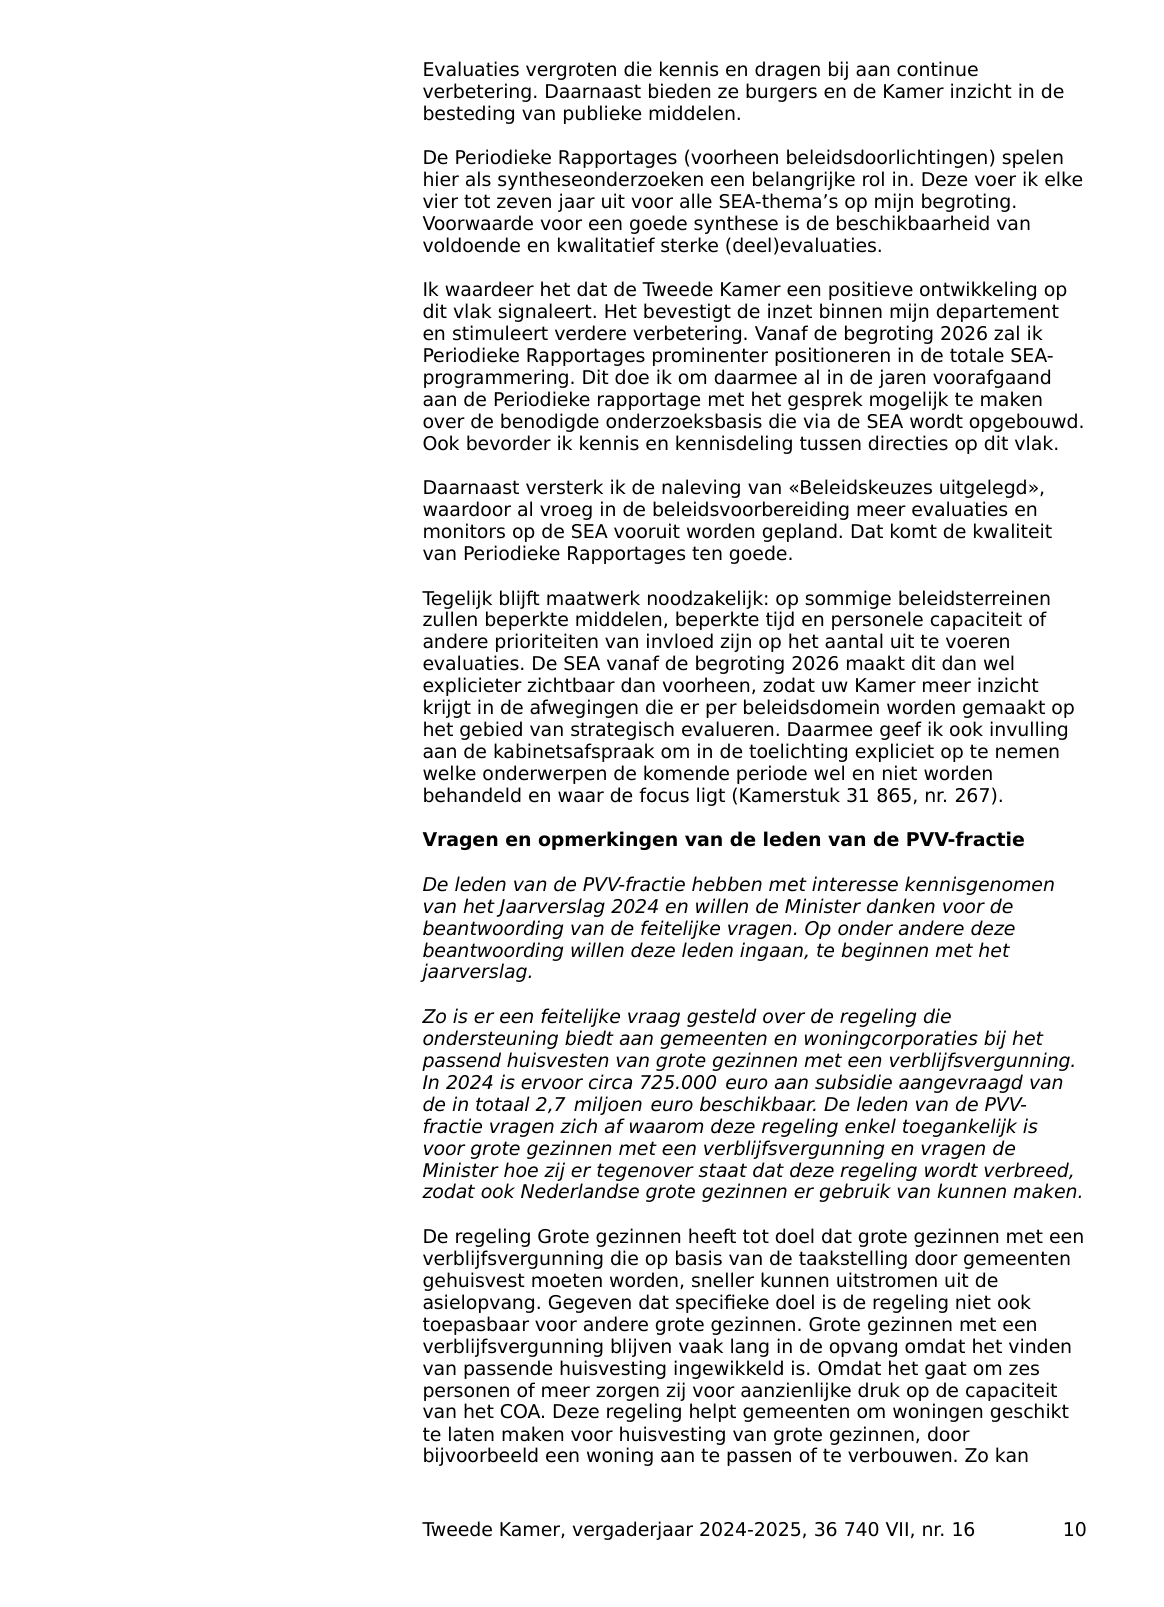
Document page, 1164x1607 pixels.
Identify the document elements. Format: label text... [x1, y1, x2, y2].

text Evaluaties vergroten die kennis en dragen bij aan continue verbetering. Daarnaast bieden ze burgers en de Kamer inzicht in de besteding van publieke middelen. [422, 59, 1087, 125]
text Ik waardeer het dat de Tweede Kamer een positieve ontwikkeling op dit vlak signaleert. Het bevestigt de inzet binnen mijn departement en stimuleert verdere verbetering. Vanaf de begroting 2026 zal ik Periodieke Rapportages prominenter positioneren in de totale SEA- programmering. Dit doe ik om daarmee al in de jaren voorafgaand aan de Periodieke rapportage met het gesprek mogelijk te maken over de benodigde onderzoeksbasis die via de SEA wordt opgebouwd. Ook bevorder ik kennis en kennisdeling tussen directies op dit vlak. [422, 279, 1087, 455]
text Daarnaast versterk ik de naleving van «Beleidskeuzes uitgelegd», waardoor al vroeg in de beleidsvoorbereiding meer evaluaties en monitors op de SEA vooruit worden gepland. Dat komt de kwaliteit van Periodieke Rapportages ten goede. [422, 477, 1087, 565]
text De regeling Grote gezinnen heeft tot doel dat grote gezinnen met een verblijfsvergunning die op basis van de taakstelling door gemeenten gehuisvest moeten worden, sneller kunnen uitstromen uit de asielopvang. Gegeven dat specifieke doel is de regeling niet ook toepasbaar voor andere grote gezinnen. Grote gezinnen met een verblijfsvergunning blijven vaak lang in de opvang omdat het vinden van passende huisvesting ingewikkeld is. Omdat het gaat om zes personen of meer zorgen zij voor aanzienlijke druk op de capaciteit van het COA. Deze regeling helpt gemeenten om woningen geschikt te laten maken voor huisvesting van grote gezinnen, door bijvoorbeeld een woning aan te passen of te verbouwen. Zo kan [422, 1226, 1087, 1467]
text Tegelijk blijft maatwerk noodzakelijk: op sommige beleidsterreinen zullen beperkte middelen, beperkte tijd en personele capaciteit of andere prioriteiten van invloed zijn op het aantal uit te voeren evaluaties. De SEA vanaf de begroting 2026 maakt dit dan wel explicieter zichtbaar dan voorheen, zodat uw Kamer meer inzicht krijgt in de afwegingen die er per beleidsdomein worden gemaakt op het gebied van strategisch evalueren. Daarmee geef ik ook invulling aan de kabinetsafspraak om in de toelichting expliciet op te nemen welke onderwerpen de komende periode wel en niet worden behandeld en waar de focus ligt (Kamerstuk 31 865, nr. 267). [422, 587, 1087, 807]
subtitle Vragen en opmerkingen van de leden van de PVV-fractie [422, 829, 1087, 851]
text Zo is er een feitelijke vraag gesteld over de regeling die ondersteuning biedt aan gemeenten en woningcorporaties bij het passend huisvesten van grote gezinnen met een verblijfsvergunning. In 2024 is ervoor circa 725.000 euro aan subsidie aangevraagd van de in totaal 2,7 miljoen euro beschikbaar. De leden van de PVV-fractie vragen zich af waarom deze regeling enkel toegankelijk is voor grote gezinnen met een verblijfsvergunning en vragen de Minister hoe zij er tegenover staat dat deze regeling wordt verbreed, zodat ook Nederlandse grote gezinnen er gebruik van kunnen maken. [422, 1006, 1087, 1203]
text De Periodieke Rapportages (voorheen beleidsdoorlichtingen) spelen hier als syntheseonderzoeken een belangrijke rol in. Deze voer ik elke vier tot zeven jaar uit voor alle SEA-thema’s op mijn begroting. Voorwaarde voor een goede synthese is de beschikbaarheid van voldoende en kwalitatief sterke (deel)evaluaties. [422, 147, 1087, 257]
text De leden van de PVV-fractie hebben met interesse kennisgenomen van het Jaarverslag 2024 en willen de Minister danken voor de beantwoording van de feitelijke vragen. Op onder andere deze beantwoording willen deze leden ingaan, te beginnen met het jaarverslag. [422, 873, 1087, 983]
